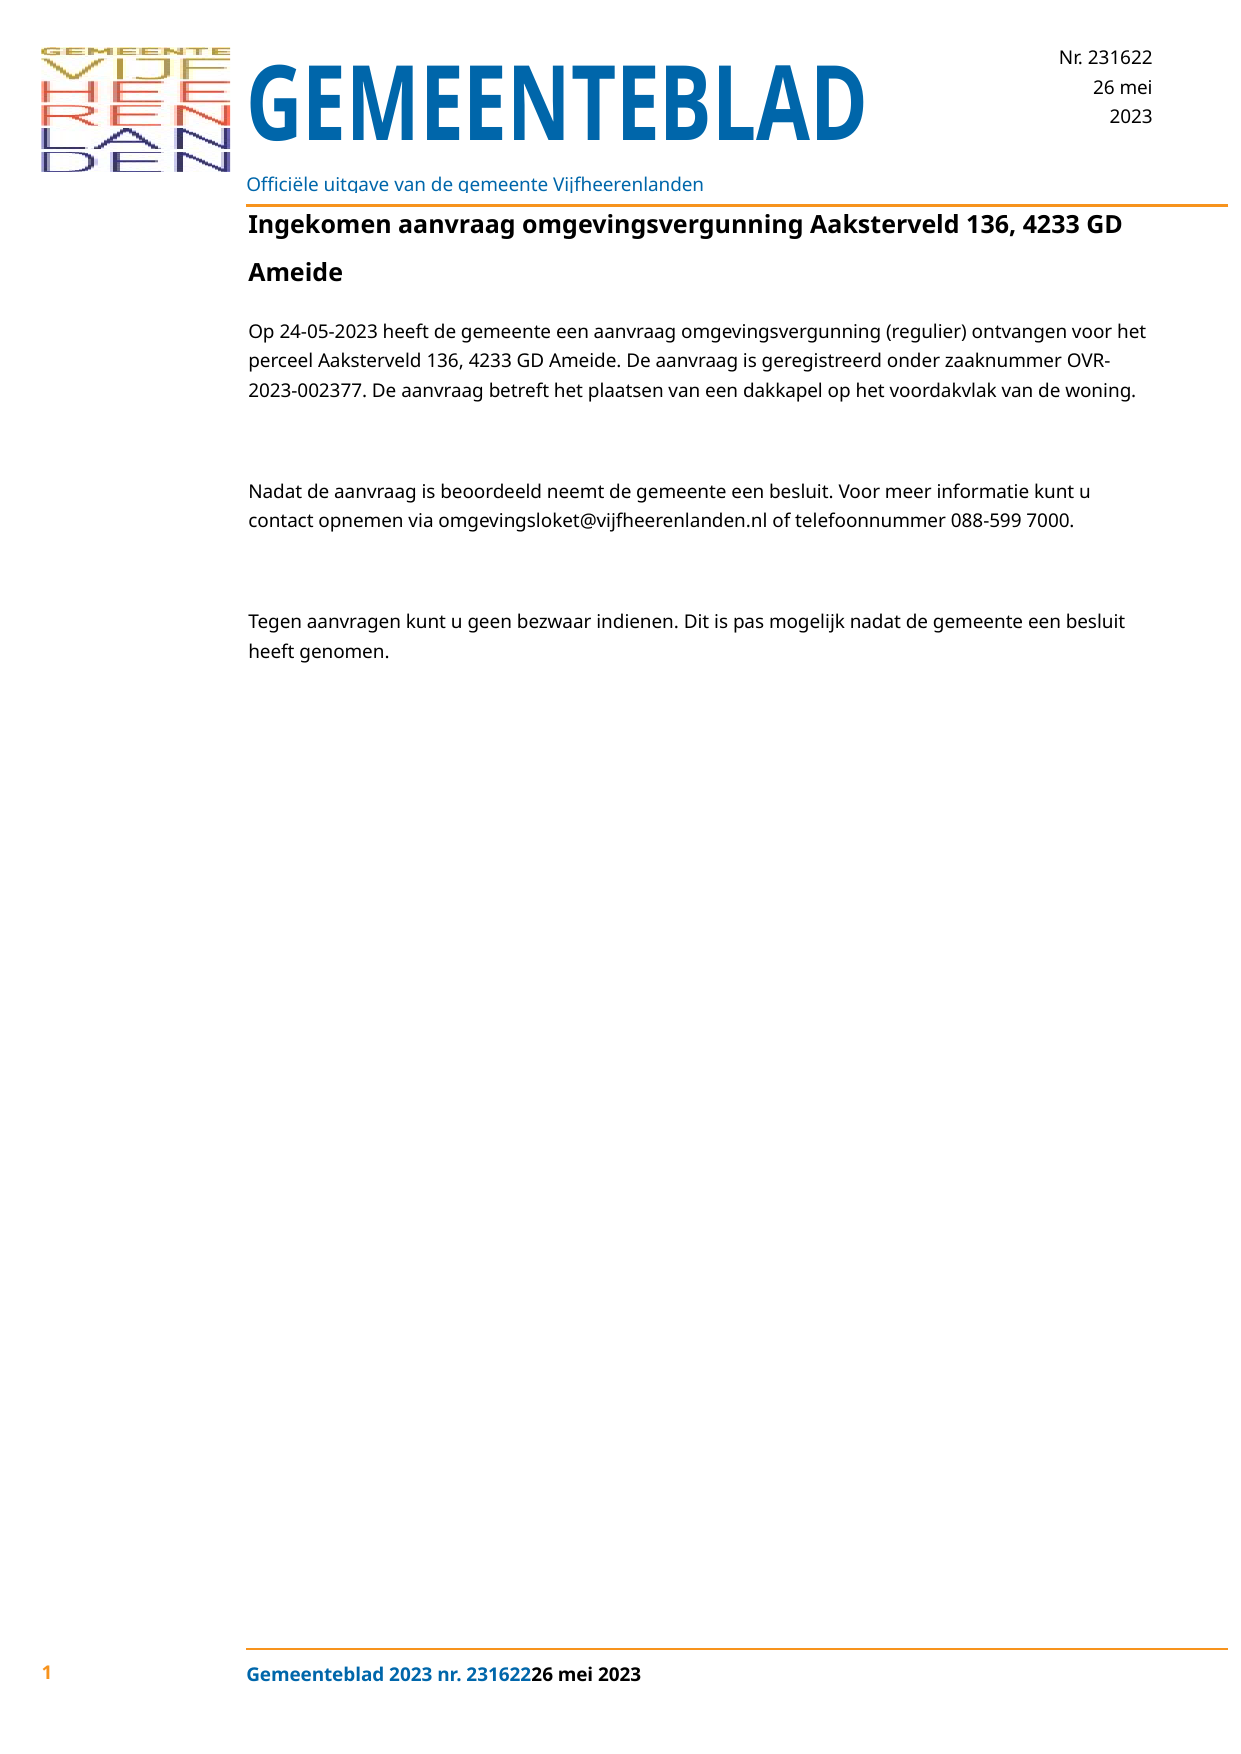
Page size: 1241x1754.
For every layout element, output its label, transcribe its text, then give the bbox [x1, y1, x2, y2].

picture [41, 47, 231, 172]
text Ingekomen aanvraag omgevingsvergunning Aaksterveld 136, 4233 GD Ameide [248, 207, 1152, 288]
text Op 24-05-2023 heeft de gemeente een aanvraag omgevingsvergunning (regulier) ontvangen voor het perceel Aaksterveld 136, 4233 GD Ameide. De aanvraag is geregistreerd onder zaaknummer OVR-2023-002377. De aanvraag betreft het plaatsen van een dakkapel op het voordakvlak van de woning. [248, 318, 1152, 403]
text Nadat de aanvraag is beoordeeld neemt de gemeente een besluit. Voor meer informatie kunt u contact opnemen via omgevingsloket@vijfheerenlanden.nl of telefoonnummer 088-599 7000. [248, 478, 1152, 533]
text Tegen aanvragen kunt u geen bezwaar indienen. Dit is pas mogelijk nadat de gemeente een besluit heeft genomen. [248, 608, 1152, 664]
